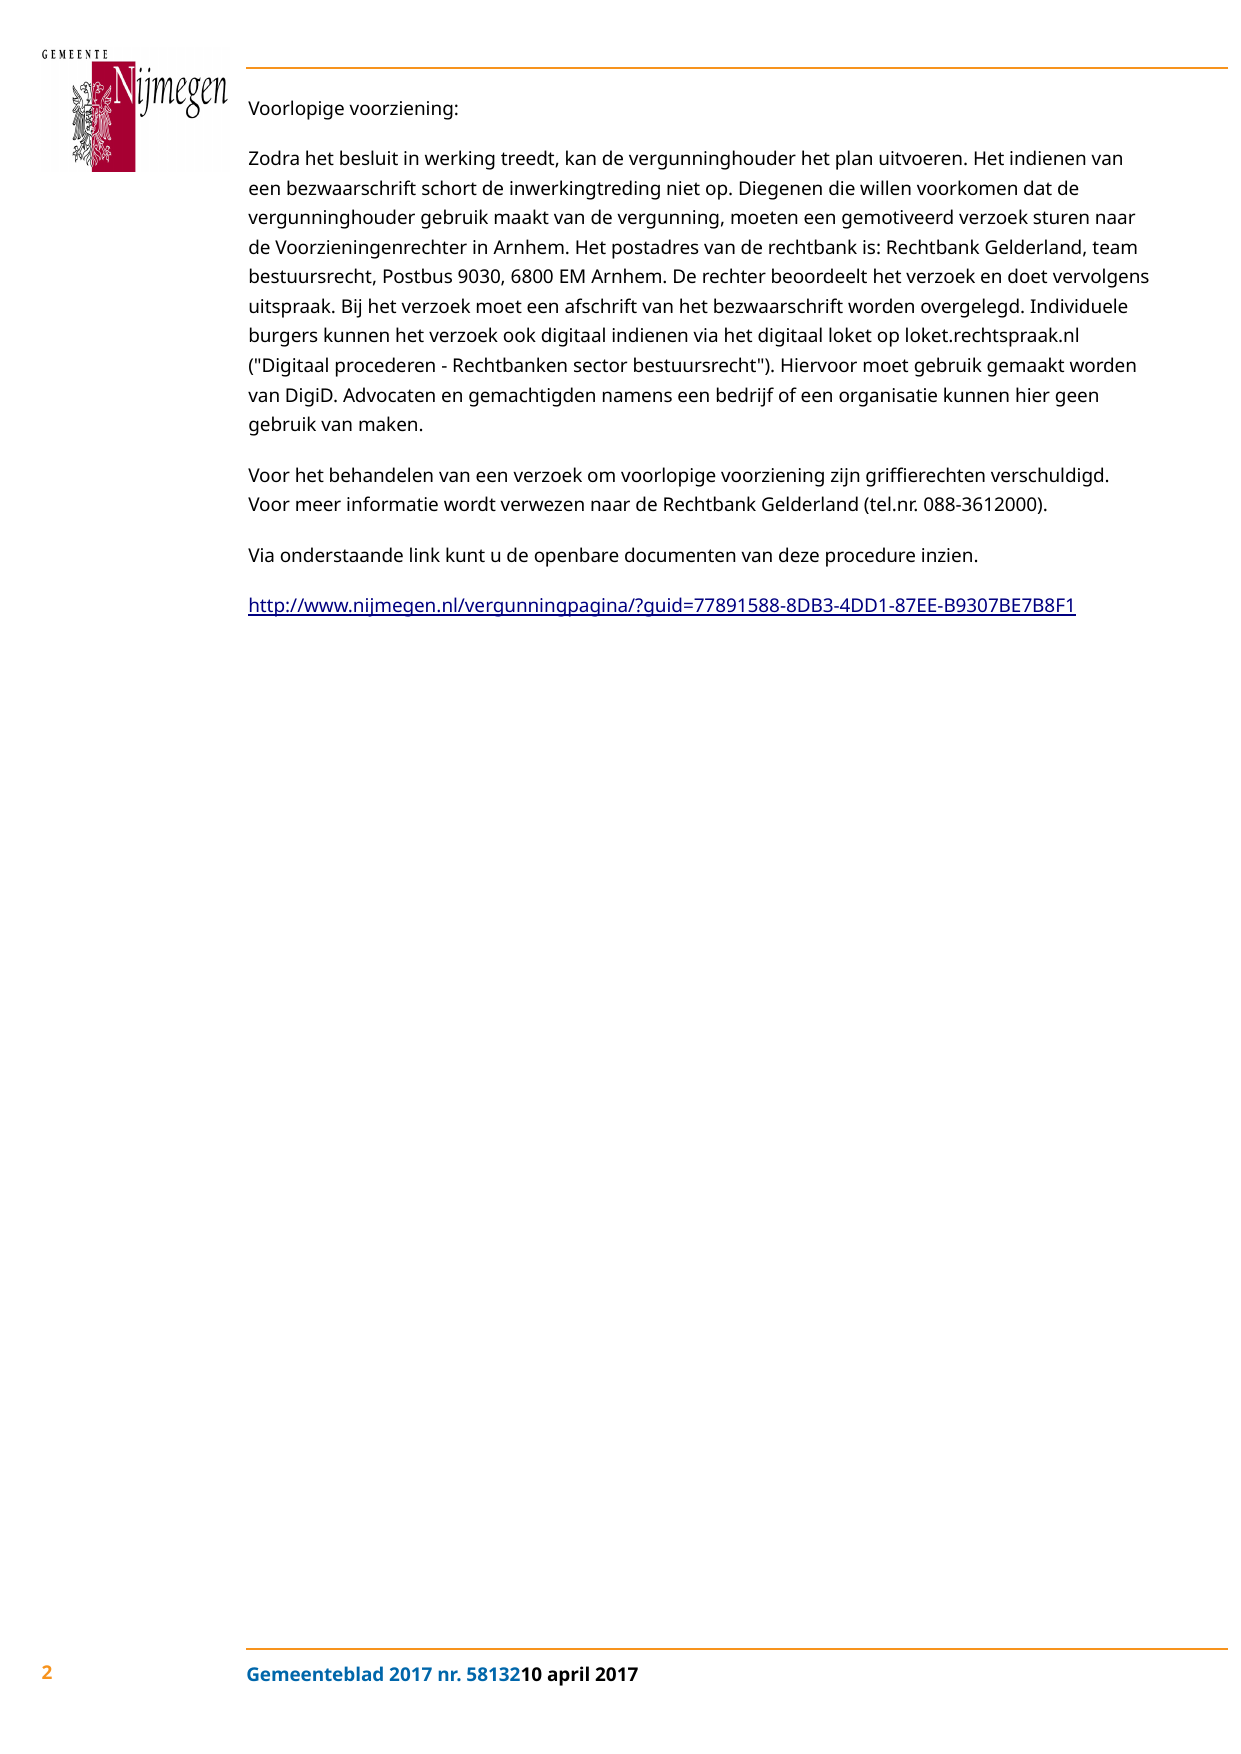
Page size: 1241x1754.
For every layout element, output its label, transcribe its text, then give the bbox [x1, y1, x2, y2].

text Via onderstaande link kunt u de openbare documenten van deze procedure inzien. [248, 542, 1152, 568]
text Zodra het besluit in werking treedt, kan de vergunninghouder het plan uitvoeren. Het indienen van een bezwaarschrift schort de inwerkingtreding niet op. Diegenen die willen voorkomen dat de vergunninghouder gebruik maakt van de vergunning, moeten een gemotiveerd verzoek sturen naar de Voorzieningenrechter in Arnhem. Het postadres van de rechtbank is: Rechtbank Gelderland, team bestuursrecht, Postbus 9030, 6800 EM Arnhem. De rechter beoordeelt het verzoek en doet vervolgens uitspraak. Bij het verzoek moet een afschrift van het bezwaarschrift worden overgelegd. Individuele burgers kunnen het verzoek ook digitaal indienen via het digitaal loket op loket.rechtspraak.nl ("Digitaal procederen - Rechtbanken sector bestuursrecht"). Hiervoor moet gebruik gemaakt worden van DigiD. Advocaten en gemachtigden namens een bedrijf of een organisatie kunnen hier geen gebruik van maken. [248, 145, 1152, 437]
picture [41, 47, 231, 172]
text http://www.nijmegen.nl/vergunningpagina/?guid=77891588-8DB3-4DD1-87EE-B9307BE7B8F1 [248, 592, 1152, 618]
text Voorlopige voorziening: [248, 95, 1152, 121]
text Voor het behandelen van een verzoek om voorlopige voorziening zijn griffierechten verschuldigd. Voor meer informatie wordt verwezen naar de Rechtbank Gelderland (tel.nr. 088-3612000). [248, 462, 1152, 517]
